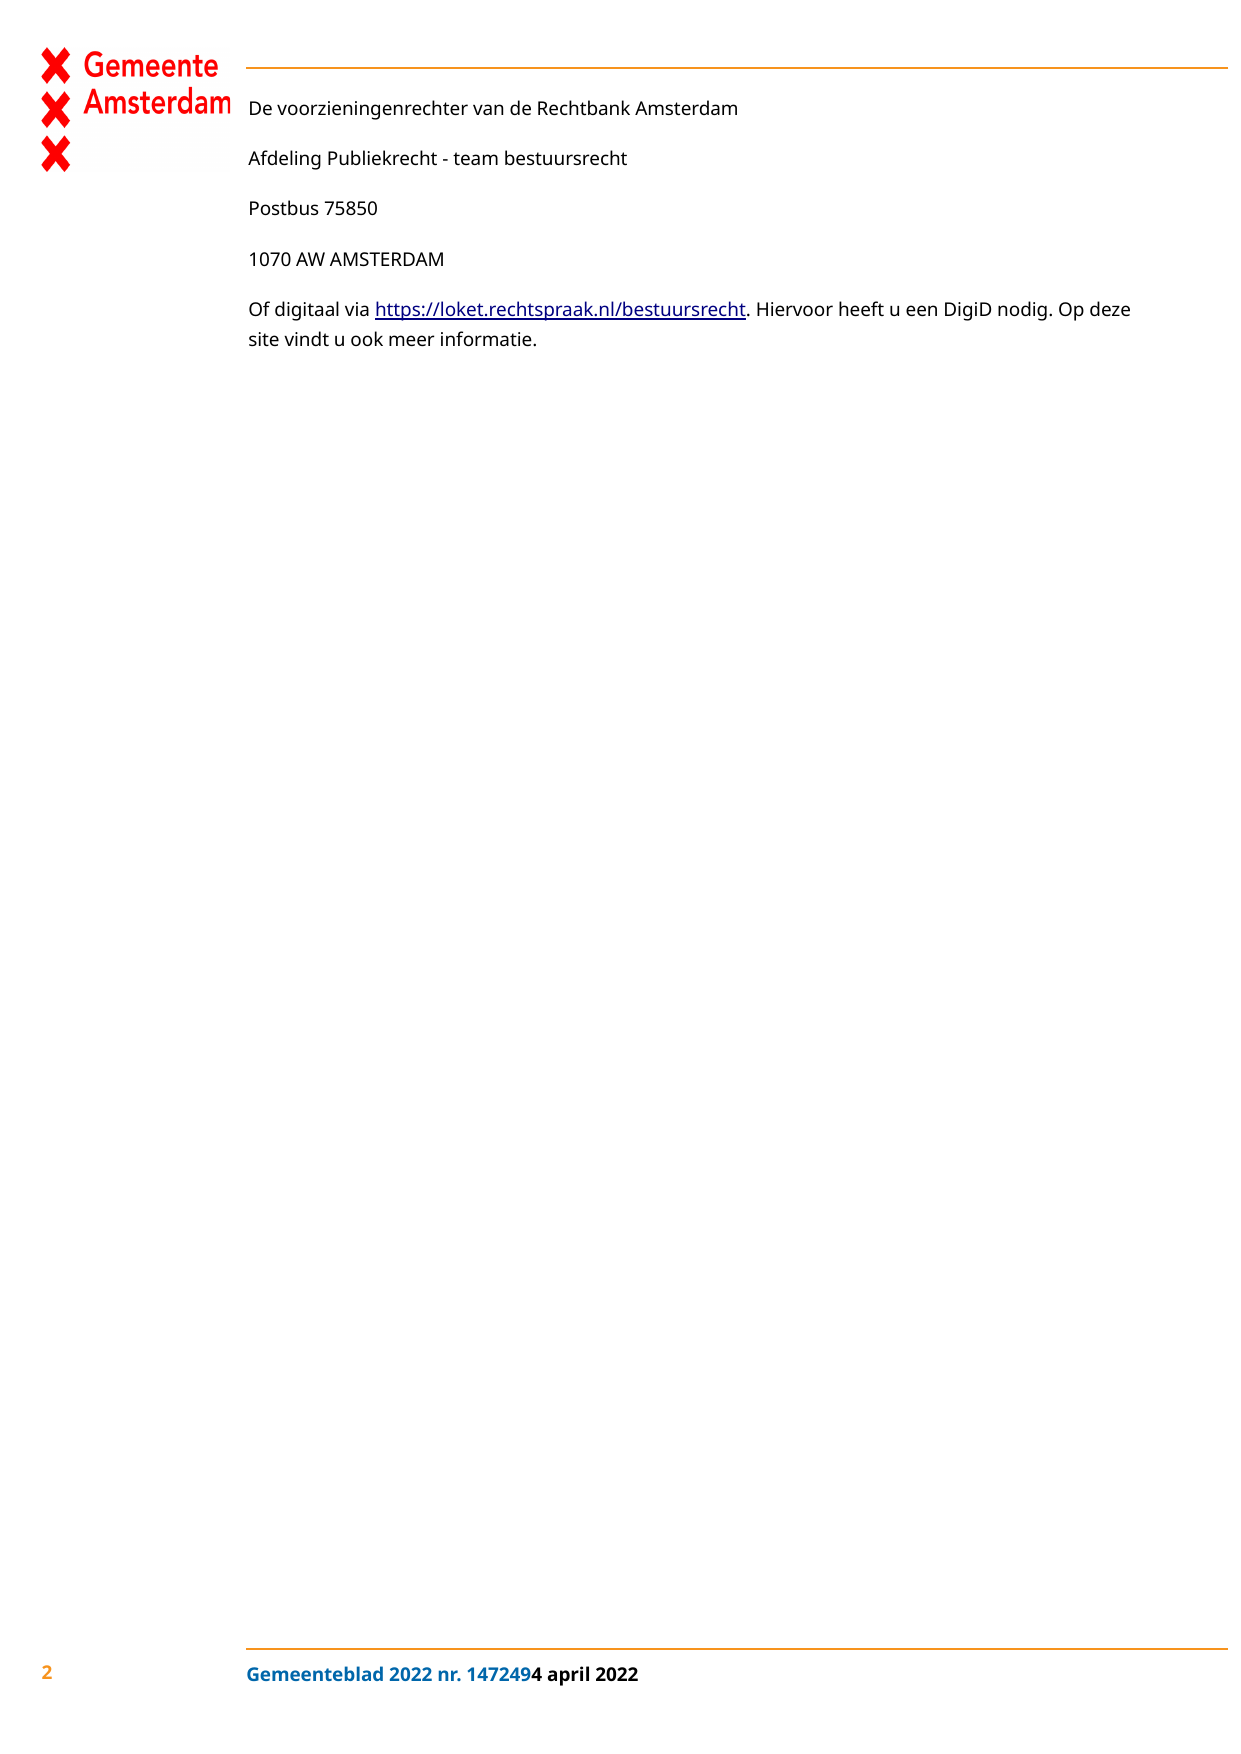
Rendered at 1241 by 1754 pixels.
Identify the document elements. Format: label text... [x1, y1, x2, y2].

picture [41, 47, 231, 172]
text Of digitaal via https://loket.rechtspraak.nl/bestuursrecht. Hiervoor heeft u een DigiD nodig. Op deze site vindt u ook meer informatie. [248, 296, 1152, 352]
text Postbus 75850 [248, 196, 1152, 221]
text 1070 AW AMSTERDAM [248, 246, 1152, 272]
text De voorzieningenrechter van de Rechtbank Amsterdam [248, 95, 1152, 121]
text Afdeling Publiekrecht - team bestuursrecht [248, 145, 1152, 171]
